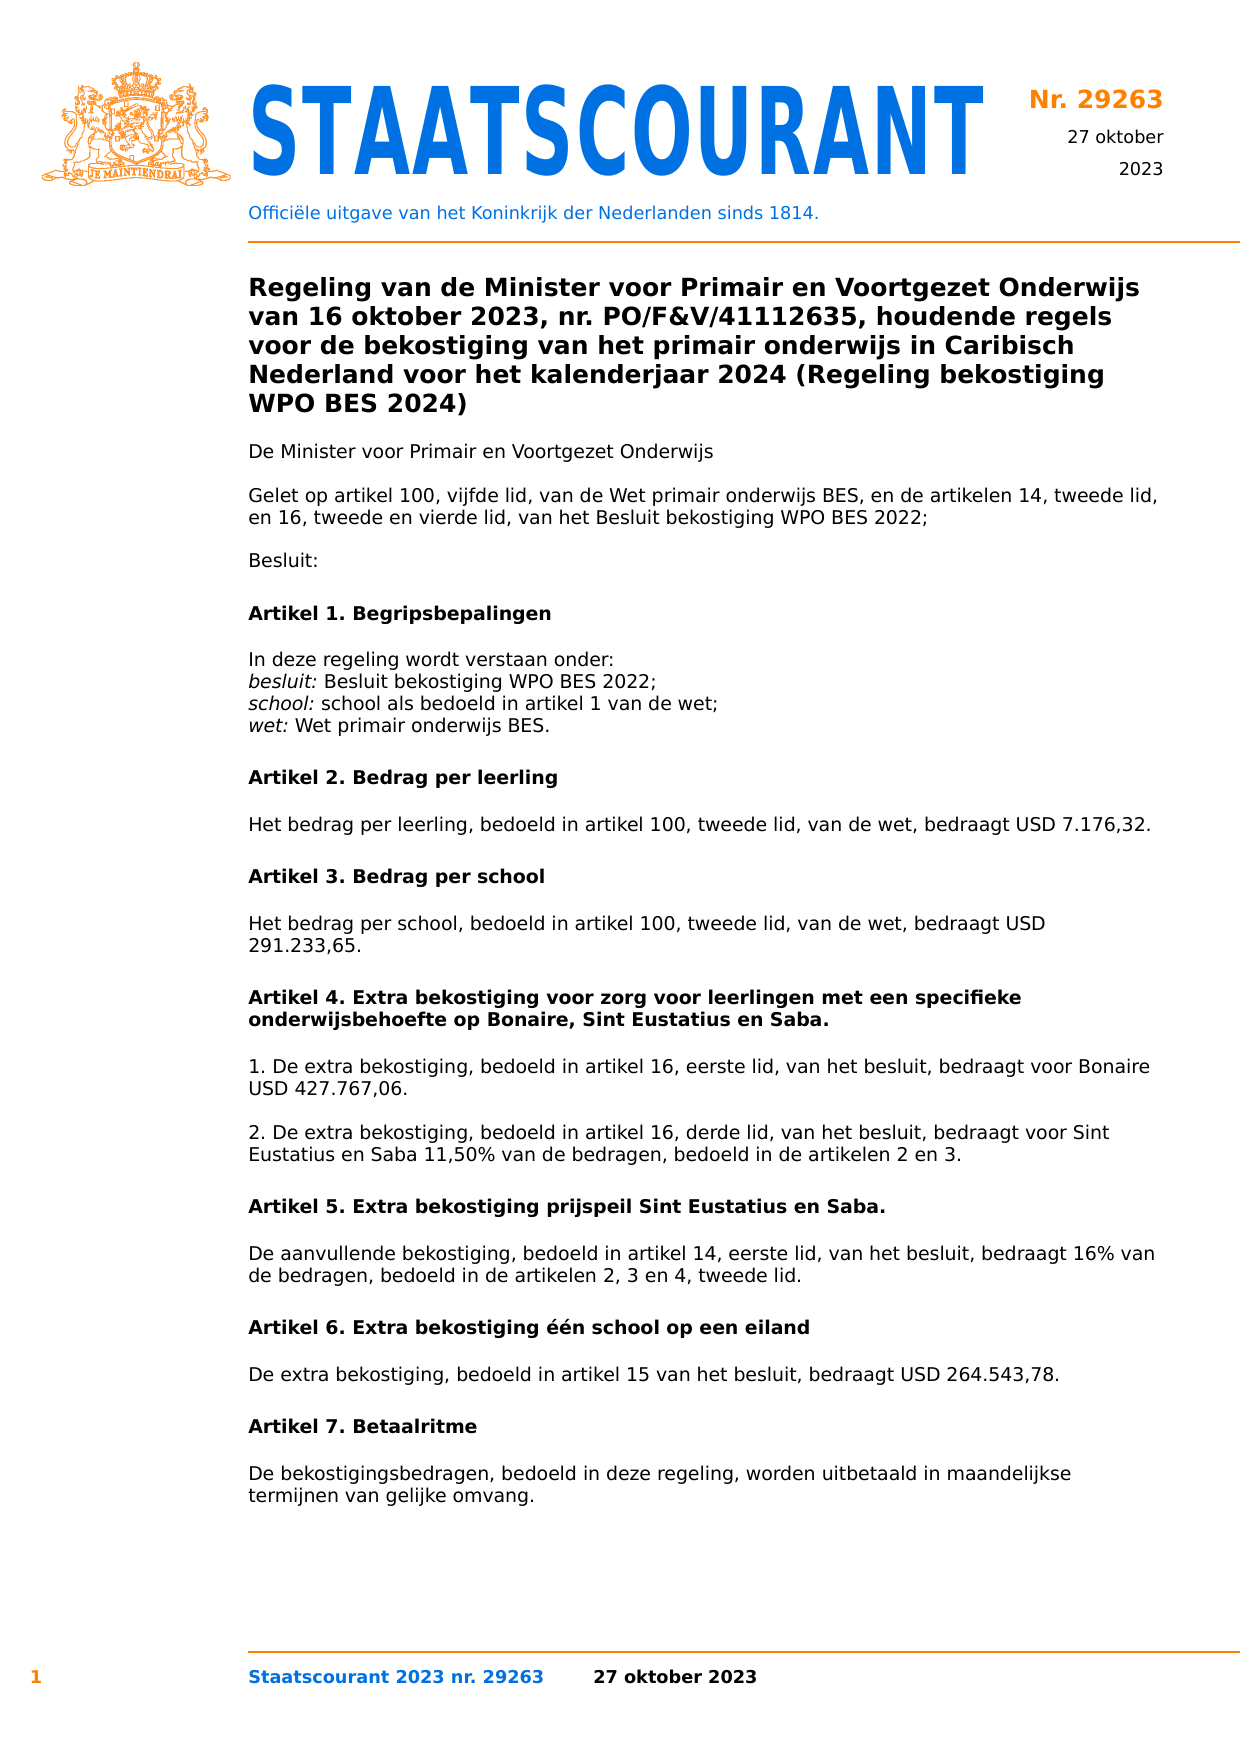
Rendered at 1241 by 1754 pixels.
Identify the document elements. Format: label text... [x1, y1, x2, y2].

text De aanvullende bekostiging, bedoeld in artikel 14, eerste lid, van het besluit, bedraagt 16% van de bedragen, bedoeld in de artikelen 2, 3 en 4, tweede lid. [248, 1243, 1163, 1287]
table_cell Officiële uitgave van het Koninkrijk der Nederlanden sinds 1814. [248, 203, 1240, 241]
table_header STAATSCOURANT [248, 62, 998, 203]
subtitle Artikel 7. Betaalritme [248, 1416, 1163, 1438]
text besluit: Besluit bekostiging WPO BES 2022; [248, 671, 1163, 693]
subtitle Artikel 4. Extra bekostiging voor zorg voor leerlingen met een specifieke onderwijsbehoefte op Bonaire, Sint Eustatius en Saba. [248, 987, 1163, 1031]
text De extra bekostiging, bedoeld in artikel 15 van het besluit, bedraagt USD 264.543,78. [248, 1364, 1163, 1386]
subtitle Artikel 3. Bedrag per school [248, 866, 1163, 888]
text De Minister voor Primair en Voortgezet Onderwijs [248, 441, 1163, 463]
table_header Nr. 29263 [998, 62, 1240, 121]
text 1. De extra bekostiging, bedoeld in artikel 16, eerste lid, van het besluit, bedraagt voor Bonaire USD 427.767,06. [248, 1056, 1163, 1100]
table_cell 2023 [998, 153, 1240, 203]
text wet: Wet primair onderwijs BES. [248, 715, 1163, 737]
subtitle Artikel 6. Extra bekostiging één school op een eiland [248, 1317, 1163, 1339]
table_cell 27 oktober [998, 121, 1240, 153]
subtitle Regeling van de Minister voor Primair en Voortgezet Onderwijs van 16 oktober 2023, nr. PO/F&V/41112635, houdende regels voor de bekostiging van het primair onderwijs in Caribisch Nederland voor het kalenderjaar 2024 (Regeling bekostiging WPO BES 2024) [248, 273, 1163, 419]
subtitle Artikel 1. Begripsbepalingen [248, 602, 1163, 624]
text In deze regeling wordt verstaan onder: [248, 649, 1163, 671]
text Gelet op artikel 100, vijfde lid, van de Wet primair onderwijs BES, en de artikelen 14, tweede lid, en 16, tweede en vierde lid, van het Besluit bekostiging WPO BES 2022; [248, 484, 1163, 528]
text Het bedrag per leerling, bedoeld in artikel 100, tweede lid, van de wet, bedraagt USD 7.176,32. [248, 814, 1163, 836]
picture [41, 62, 231, 186]
text Besluit: [248, 550, 1163, 572]
text 2. De extra bekostiging, bedoeld in artikel 16, derde lid, van het besluit, bedraagt voor Sint Eustatius en Saba 11,50% van de bedragen, bedoeld in de artikelen 2 en 3. [248, 1122, 1163, 1166]
subtitle Artikel 5. Extra bekostiging prijspeil Sint Eustatius en Saba. [248, 1196, 1163, 1218]
text school: school als bedoeld in artikel 1 van de wet; [248, 693, 1163, 715]
table_header [25, 62, 248, 241]
text De bekostigingsbedragen, bedoeld in deze regeling, worden uitbetaald in maandelijkse termijnen van gelijke omvang. [248, 1463, 1163, 1507]
text Het bedrag per school, bedoeld in artikel 100, tweede lid, van de wet, bedraagt USD 291.233,65. [248, 913, 1163, 957]
subtitle Artikel 2. Bedrag per leerling [248, 767, 1163, 789]
